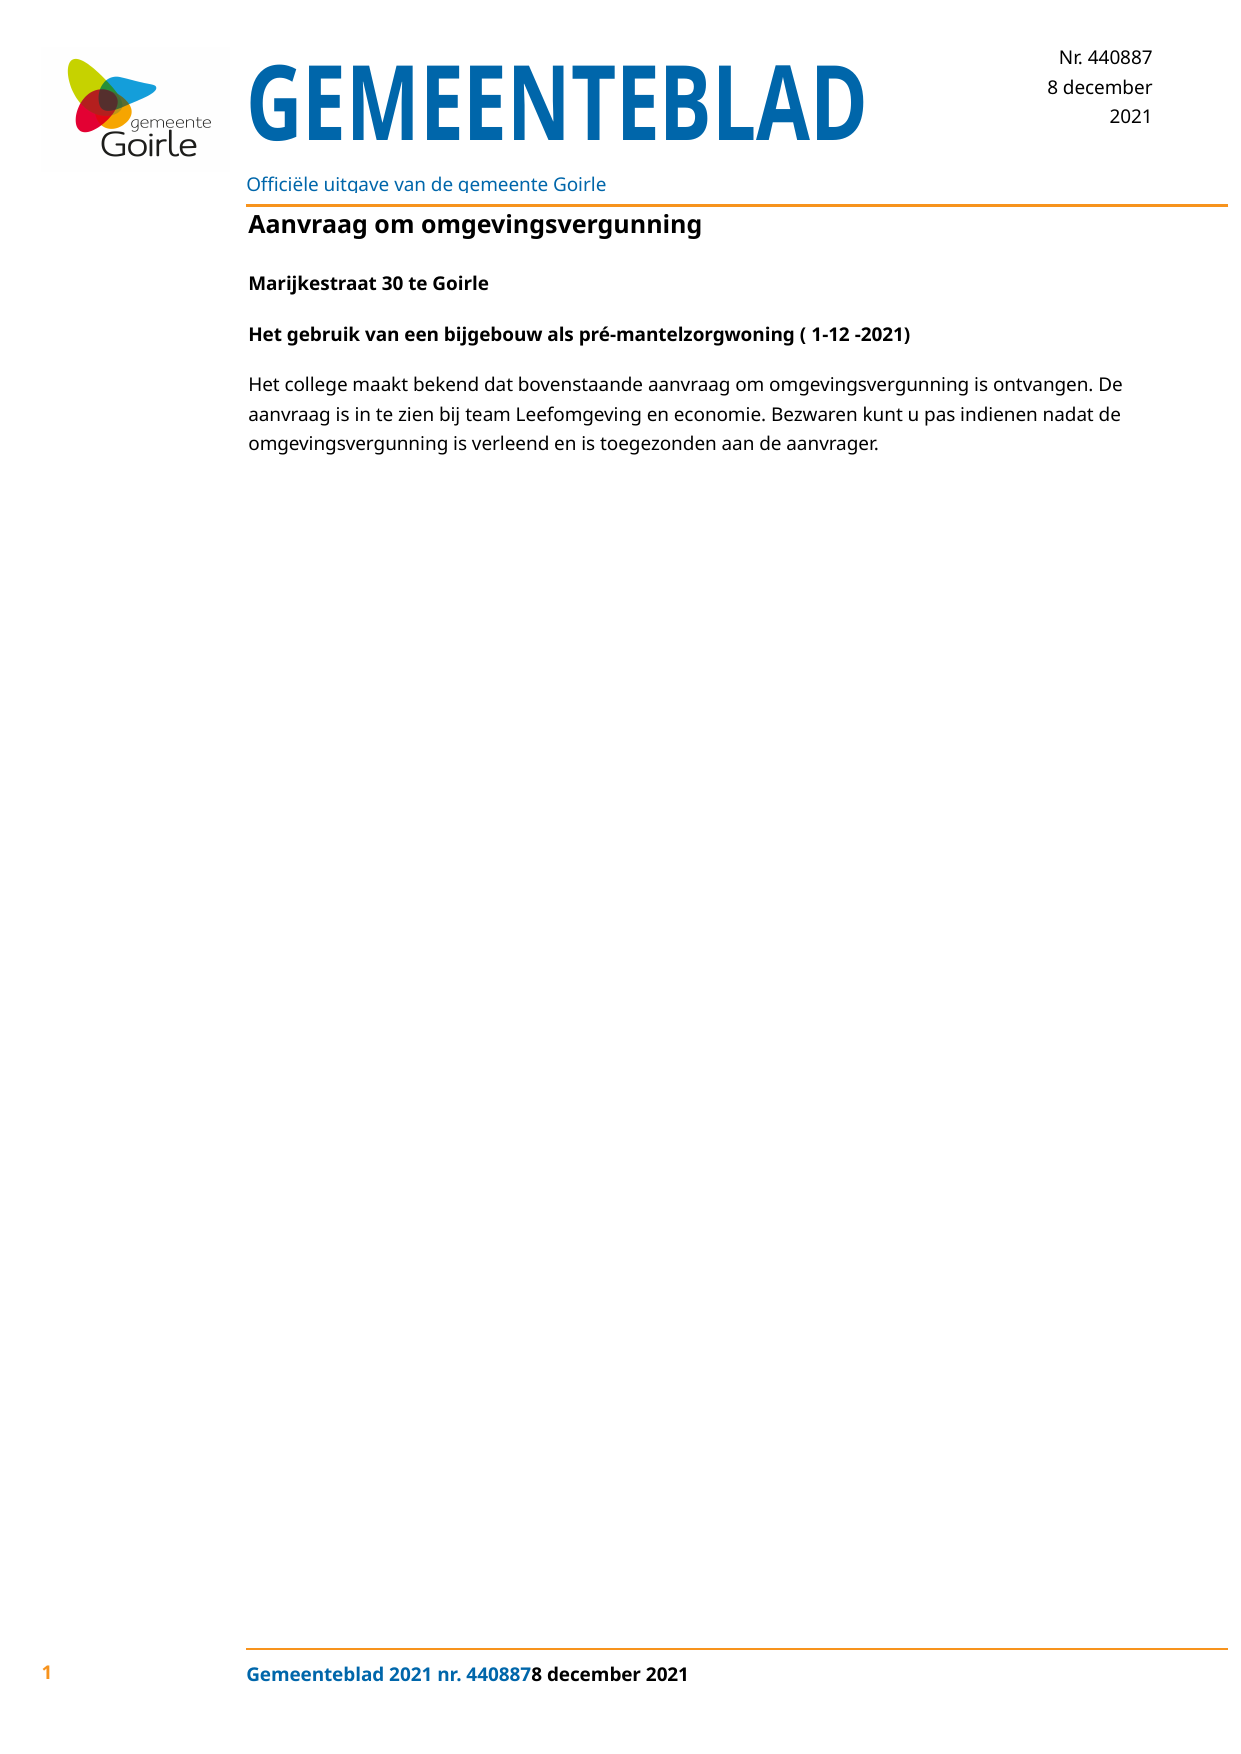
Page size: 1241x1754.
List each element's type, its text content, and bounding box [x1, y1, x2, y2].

text Het college maakt bekend dat bovenstaande aanvraag om omgevingsvergunning is ontvangen. De aanvraag is in te zien bij team Leefomgeving en economie. Bezwaren kunt u pas indienen nadat de omgevingsvergunning is verleend en is toegezonden aan de aanvrager. [248, 371, 1152, 456]
picture [41, 47, 231, 172]
text Aanvraag om omgevingsvergunning [248, 207, 1152, 241]
text Het gebruik van een bijgebouw als pré-mantelzorgwoning ( 1-12 -2021) [248, 321, 1152, 346]
text Marijkestraat 30 te Goirle [248, 270, 1152, 296]
